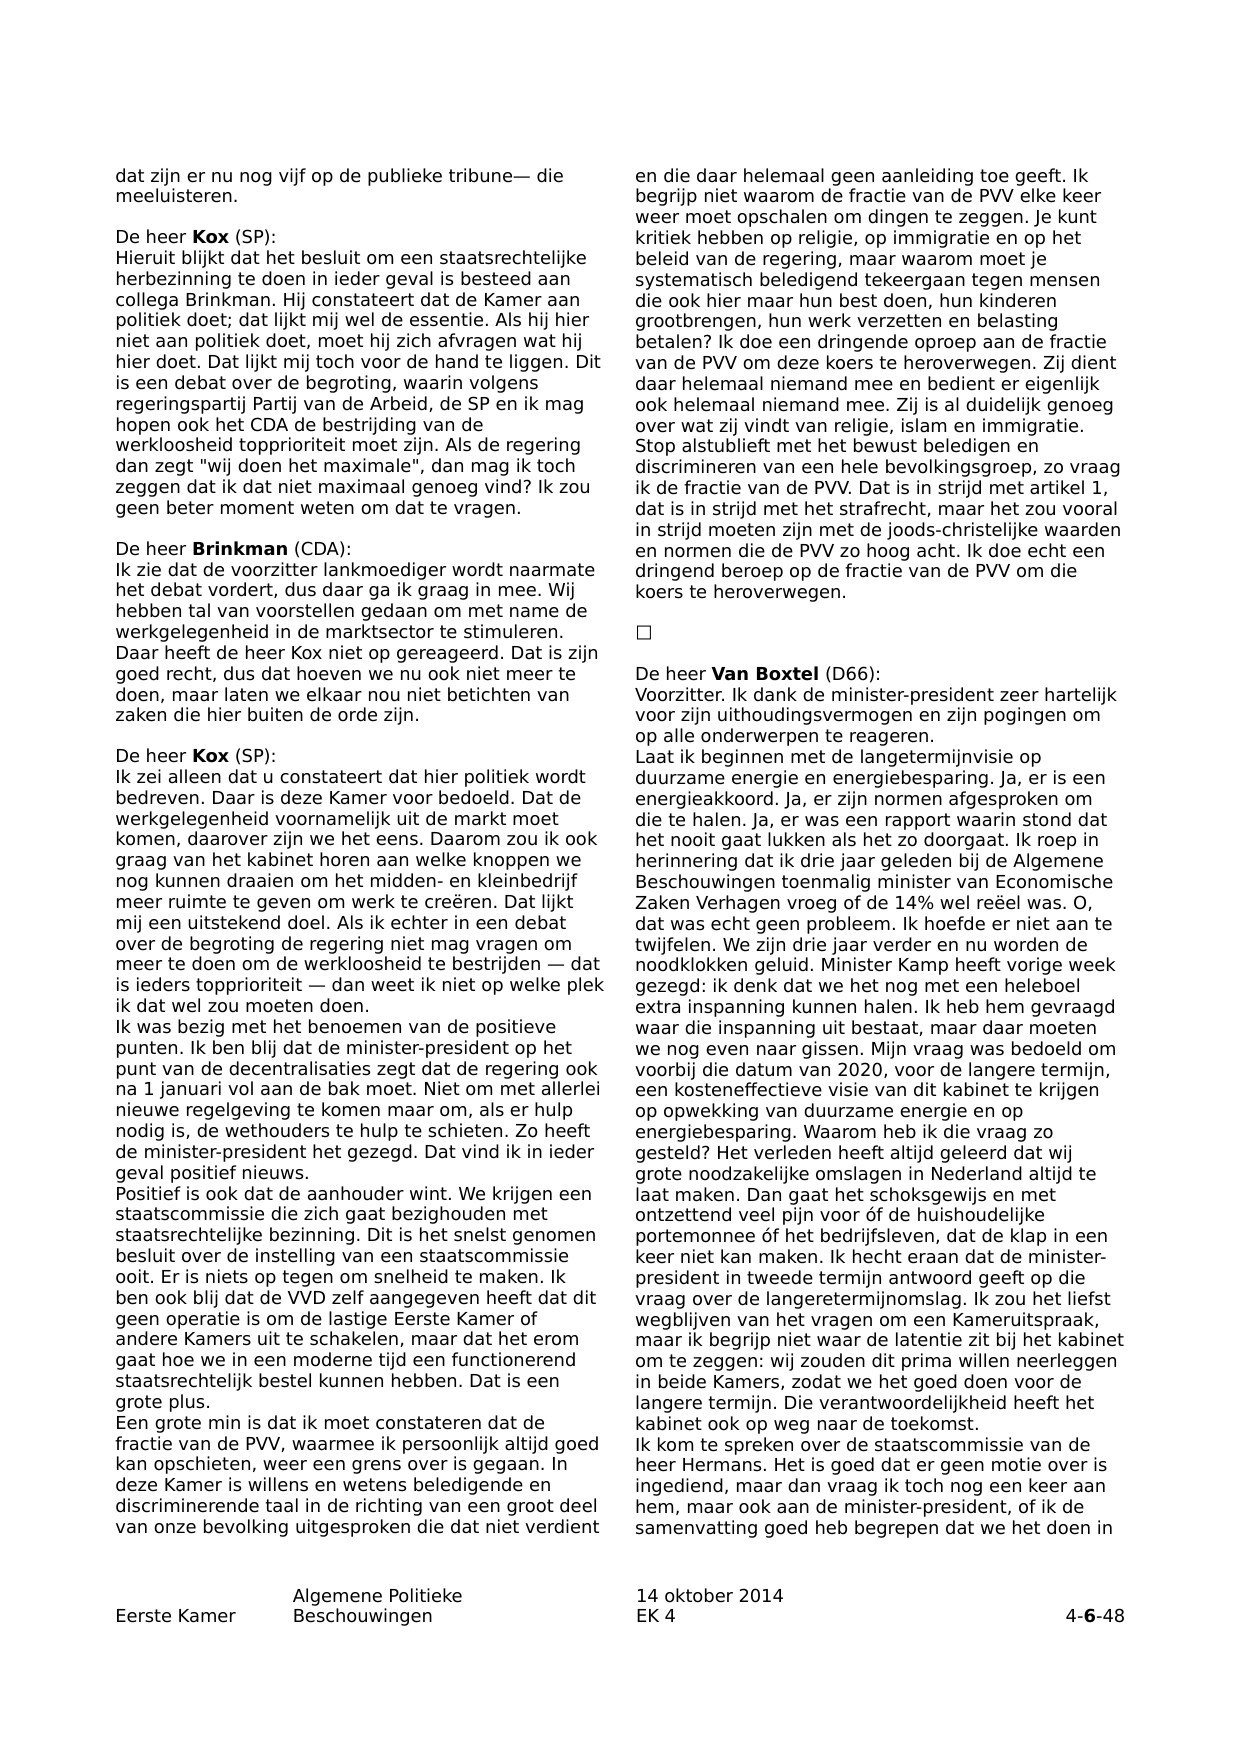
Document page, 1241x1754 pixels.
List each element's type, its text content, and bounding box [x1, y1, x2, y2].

text ⬜ [635, 623, 1125, 643]
text Ik was bezig met het benoemen van de positieve punten. Ik ben blij dat de minister-president op het punt van de decentralisaties zegt dat de regering ook na 1 januari vol aan de bak moet. Niet om met allerlei nieuwe regelgeving te komen maar om, als er hulp nodig is, de wethouders te hulp te schieten. Zo heeft de minister-president het gezegd. Dat vind ik in ieder geval positief nieuws. [115, 1017, 605, 1183]
text Ik zie dat de voorzitter lankmoediger wordt naarmate het debat vordert, dus daar ga ik graag in mee. Wij hebben tal van voorstellen gedaan om met name de werkgelegenheid in de marktsector te stimuleren. Daar heeft de heer Kox niet op gereageerd. Dat is zijn goed recht, dus dat hoeven we nu ook niet meer te doen, maar laten we elkaar nou niet betichten van zaken die hier buiten de orde zijn. [115, 559, 605, 726]
text Een grote min is dat ik moet constateren dat de fractie van de PVV, waarmee ik persoonlijk altijd goed kan opschieten, weer een grens over is gegaan. In deze Kamer is willens en wetens beledigende en discriminerende taal in de richting van een groot deel van onze bevolking uitgesproken die dat niet verdient [115, 1412, 605, 1537]
text Positief is ook dat de aanhouder wint. We krijgen een staatscommissie die zich gaat bezighouden met staatsrechtelijke bezinning. Dit is het snelst genomen besluit over de instelling van een staatscommissie ooit. Er is niets op tegen om snelheid te maken. Ik ben ook blij dat de VVD zelf aangegeven heeft dat dit geen operatie is om de lastige Eerste Kamer of andere Kamers uit te schakelen, maar dat het erom gaat hoe we in een moderne tijd een functionerend staatsrechtelijk bestel kunnen hebben. Dat is een grote plus. [115, 1183, 605, 1412]
text De heer Kox (SP): [115, 227, 605, 248]
text Voorzitter. Ik dank de minister-president zeer hartelijk voor zijn uithoudingsvermogen en zijn pogingen om op alle onderwerpen te reageren. [635, 684, 1125, 747]
text De heer Kox (SP): [115, 746, 605, 767]
text De heer Van Boxtel (D66): [635, 663, 1125, 684]
text Ik zei alleen dat u constateert dat hier politiek wordt bedreven. Daar is deze Kamer voor bedoeld. Dat de werkgelegenheid voornamelijk uit de markt moet komen, daarover zijn we het eens. Daarom zou ik ook graag van het kabinet horen aan welke knoppen we nog kunnen draaien om het midden- en kleinbedrijf meer ruimte te geven om werk te creëren. Dat lijkt mij een uitstekend doel. Als ik echter in een debat over de begroting de regering niet mag vragen om meer te doen om de werkloosheid te bestrijden — dat is ieders topprioriteit — dan weet ik niet op welke plek ik dat wel zou moeten doen. [115, 767, 605, 1017]
text Hieruit blijkt dat het besluit om een staatsrechtelijke herbezinning te doen in ieder geval is besteed aan collega Brinkman. Hij constateert dat de Kamer aan politiek doet; dat lijkt mij wel de essentie. Als hij hier niet aan politiek doet, moet hij zich afvragen wat hij hier doet. Dat lijkt mij toch voor de hand te liggen. Dit is een debat over de begroting, waarin volgens regeringspartij Partij van de Arbeid, de SP en ik mag hopen ook het CDA de bestrijding van de werkloosheid topprioriteit moet zijn. Als de regering dan zegt "wij doen het maximale", dan mag ik toch zeggen dat ik dat niet maximaal genoeg vind? Ik zou geen beter moment weten om dat te vragen. [115, 248, 605, 518]
text en die daar helemaal geen aanleiding toe geeft. Ik begrijp niet waarom de fractie van de PVV elke keer weer moet opschalen om dingen te zeggen. Je kunt kritiek hebben op religie, op immigratie en op het beleid van de regering, maar waarom moet je systematisch beledigend tekeergaan tegen mensen die ook hier maar hun best doen, hun kinderen grootbrengen, hun werk verzetten en belasting betalen? Ik doe een dringende oproep aan de fractie van de PVV om deze koers te heroverwegen. Zij dient daar helemaal niemand mee en bedient er eigenlijk ook helemaal niemand mee. Zij is al duidelijk genoeg over wat zij vindt van religie, islam en immigratie. Stop alstublieft met het bewust beledigen en discrimineren van een hele bevolkingsgroep, zo vraag ik de fractie van de PVV. Dat is in strijd met artikel 1, dat is in strijd met het strafrecht, maar het zou vooral in strijd moeten zijn met de joods-christelijke waarden en normen die de PVV zo hoog acht. Ik doe echt een dringend beroep op de fractie van de PVV om die koers te heroverwegen. [635, 165, 1125, 603]
text De heer Brinkman (CDA): [115, 538, 605, 559]
text dat zijn er nu nog vijf op de publieke tribune— die meeluisteren. [115, 165, 605, 207]
text Laat ik beginnen met de langetermijnvisie op duurzame energie en energiebesparing. Ja, er is een energieakkoord. Ja, er zijn normen afgesproken om die te halen. Ja, er was een rapport waarin stond dat het nooit gaat lukken als het zo doorgaat. Ik roep in herinnering dat ik drie jaar geleden bij de Algemene Beschouwingen toenmalig minister van Economische Zaken Verhagen vroeg of de 14% wel reëel was. O, dat was echt geen probleem. Ik hoefde er niet aan te twijfelen. We zijn drie jaar verder en nu worden de noodklokken geluid. Minister Kamp heeft vorige week gezegd: ik denk dat we het nog met een heleboel extra inspanning kunnen halen. Ik heb hem gevraagd waar die inspanning uit bestaat, maar daar moeten we nog even naar gissen. Mijn vraag was bedoeld om voorbij die datum van 2020, voor de langere termijn, een kosteneffectieve visie van dit kabinet te krijgen op opwekking van duurzame energie en op energiebesparing. Waarom heb ik die vraag zo gesteld? Het verleden heeft altijd geleerd dat wij grote noodzakelijke omslagen in Nederland altijd te laat maken. Dan gaat het schoksgewijs en met ontzettend veel pijn voor óf de huishoudelijke portemonnee óf het bedrijfsleven, dat de klap in een keer niet kan maken. Ik hecht eraan dat de minister-president in tweede termijn antwoord geeft op die vraag over de langeretermijnomslag. Ik zou het liefst wegblijven van het vragen om een Kameruitspraak, maar ik begrijp niet waar de latentie zit bij het kabinet om te zeggen: wij zouden dit prima willen neerleggen in beide Kamers, zodat we het goed doen voor de langere termijn. Die verantwoordelijkheid heeft het kabinet ook op weg naar de toekomst. [635, 747, 1125, 1434]
text Ik kom te spreken over de staatscommissie van de heer Hermans. Het is goed dat er geen motie over is ingediend, maar dan vraag ik toch nog een keer aan hem, maar ook aan de minister-president, of ik de samenvatting goed heb begrepen dat we het doen in [635, 1434, 1125, 1538]
